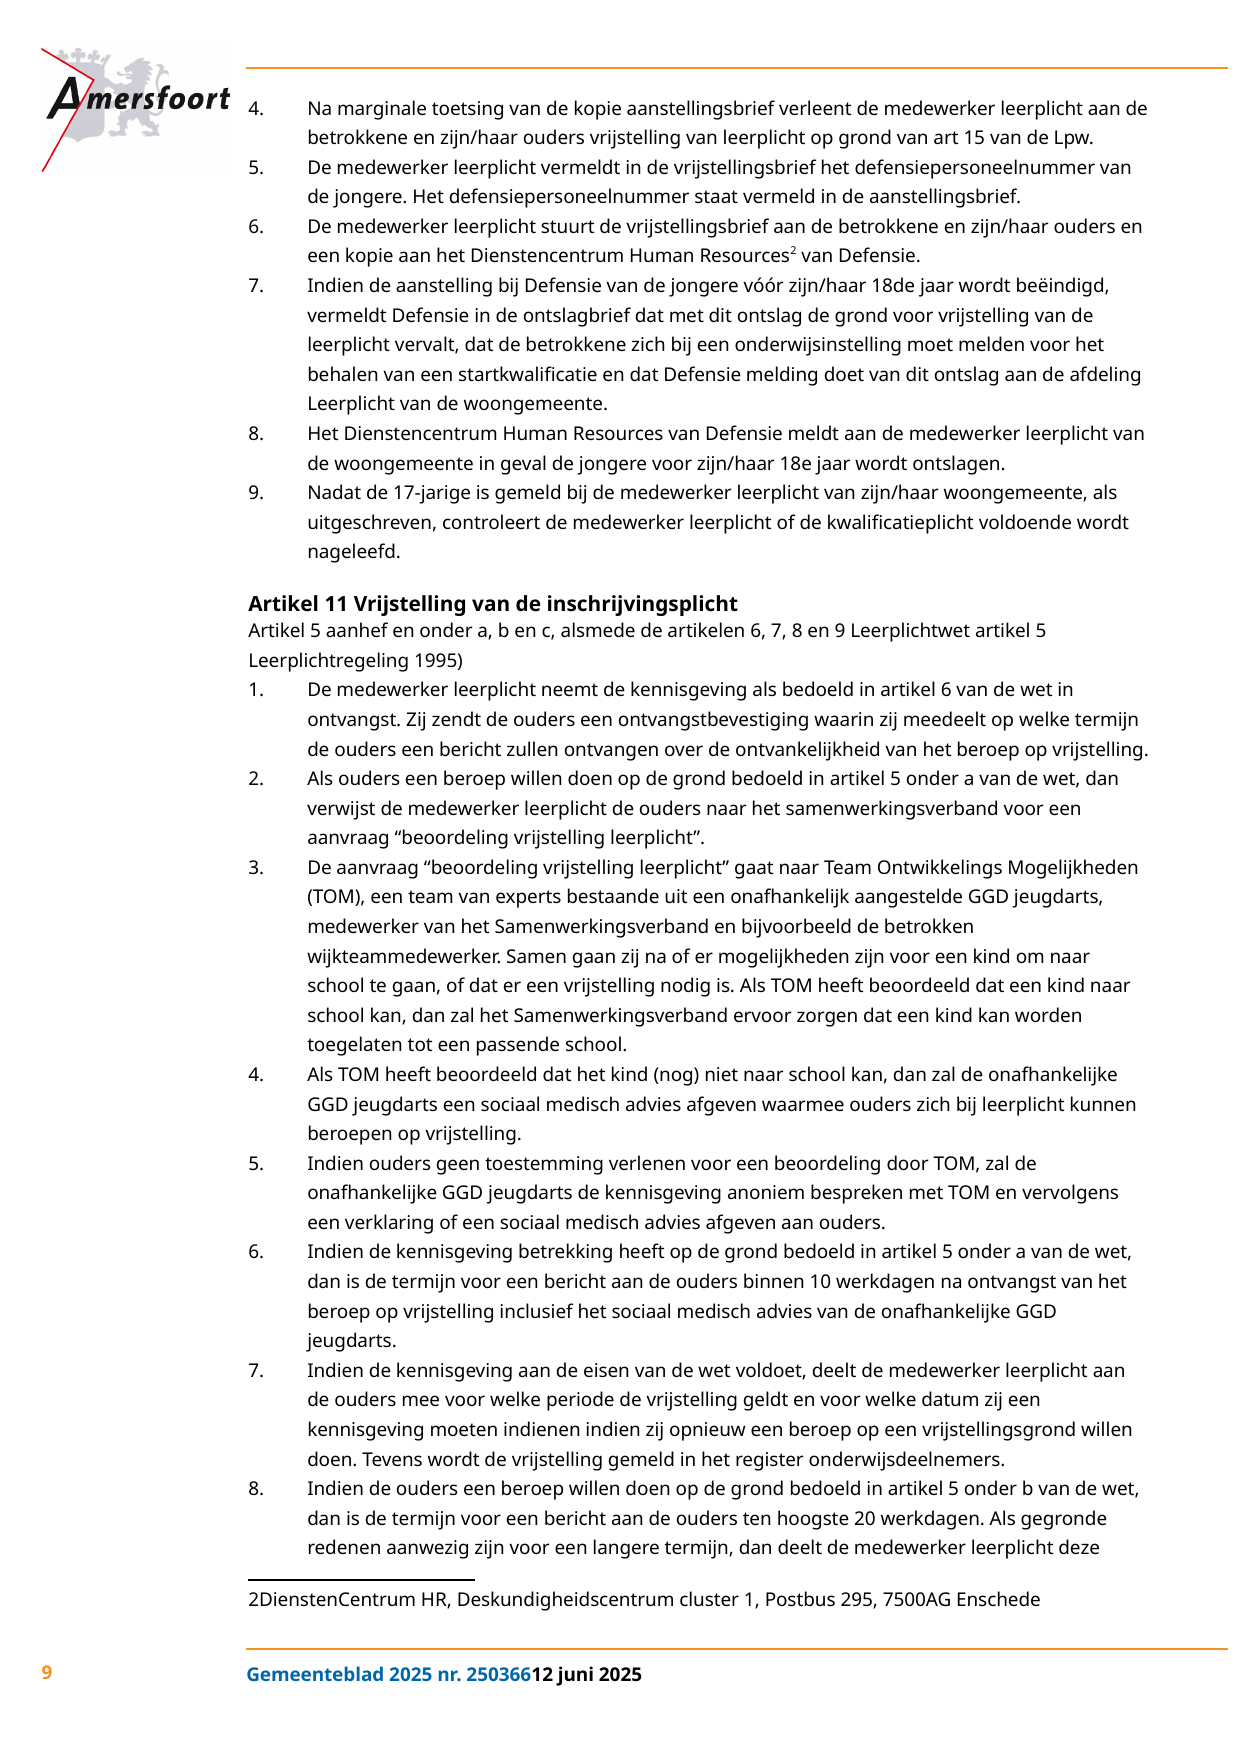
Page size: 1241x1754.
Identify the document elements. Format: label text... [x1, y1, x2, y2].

list Indien de kennisgeving aan de eisen van de wet voldoet, deelt de medewerker leerplicht aan de ouders mee voor welke periode de vrijstelling geldt en voor welke datum zij een kennisgeving moeten indienen indien zij opnieuw een beroep op een vrijstellingsgrond willen doen. Tevens wordt de vrijstelling gemeld in het register onderwijsdeelnemers. [248, 1357, 1152, 1471]
list Als TOM heeft beoordeeld dat het kind (nog) niet naar school kan, dan zal de onafhankelijke GGD jeugdarts een sociaal medisch advies afgeven waarmee ouders zich bij leerplicht kunnen beroepen op vrijstelling. [248, 1061, 1152, 1146]
list Indien de kennisgeving betrekking heeft op de grond bedoeld in artikel 5 onder a van de wet, dan is de termijn voor een bericht aan de ouders binnen 10 werkdagen na ontvangst van het beroep op vrijstelling inclusief het sociaal medisch advies van de onafhankelijke GGD jeugdarts. [248, 1239, 1152, 1353]
text Artikel 5 aanhef en onder a, b en c, alsmede de artikelen 6, 7, 8 en 9 Leerplichtwet artikel 5 Leerplichtregeling 1995) [248, 617, 1152, 673]
list De medewerker leerplicht stuurt de vrijstellingsbrief aan de betrokkene en zijn/haar ouders en een kopie aan het Dienstencentrum Human Resources van Defensie. [248, 213, 1152, 268]
text Artikel 11 Vrijstelling van de inschrijvingsplicht [248, 589, 1152, 617]
list Het Dienstencentrum Human Resources van Defensie meldt aan de medewerker leerplicht van de woongemeente in geval de jongere voor zijn/haar 18e jaar wordt ontslagen. [248, 420, 1152, 476]
list Nadat de 17-jarige is gemeld bij de medewerker leerplicht van zijn/haar woongemeente, als uitgeschreven, controleert de medewerker leerplicht of de kwalificatieplicht voldoende wordt nageleefd. [248, 479, 1152, 564]
list Als ouders een beroep willen doen op de grond bedoeld in artikel 5 onder a van de wet, dan verwijst de medewerker leerplicht de ouders naar het samenwerkingsverband voor een aanvraag “beoordeling vrijstelling leerplicht”. [248, 765, 1152, 850]
list De medewerker leerplicht vermeldt in de vrijstellingsbrief het defensiepersoneelnummer van de jongere. Het defensiepersoneelnummer staat vermeld in de aanstellingsbrief. [248, 154, 1152, 209]
list DienstenCentrum HR, Deskundigheidscentrum cluster 1, Postbus 295, 7500AG Enschede [248, 1586, 1152, 1612]
list Indien de ouders een beroep willen doen op de grond bedoeld in artikel 5 onder b van de wet, dan is de termijn voor een bericht aan de ouders ten hoogste 20 werkdagen. Als gegronde redenen aanwezig zijn voor een langere termijn, dan deelt de medewerker leerplicht deze [248, 1475, 1152, 1560]
list De aanvraag “beoordeling vrijstelling leerplicht” gaat naar Team Ontwikkelings Mogelijkheden (TOM), een team van experts bestaande uit een onafhankelijk aangestelde GGD jeugdarts, medewerker van het Samenwerkingsverband en bijvoorbeeld de betrokken wijkteammedewerker. Samen gaan zij na of er mogelijkheden zijn voor een kind om naar school te gaan, of dat er een vrijstelling nodig is. Als TOM heeft beoordeeld dat een kind naar school kan, dan zal het Samenwerkingsverband ervoor zorgen dat een kind kan worden toegelaten tot een passende school. [248, 854, 1152, 1057]
list Indien ouders geen toestemming verlenen voor een beoordeling door TOM, zal de onafhankelijke GGD jeugdarts de kennisgeving anoniem bespreken met TOM en vervolgens een verklaring of een sociaal medisch advies afgeven aan ouders. [248, 1150, 1152, 1235]
list De medewerker leerplicht neemt de kennisgeving als bedoeld in artikel 6 van de wet in ontvangst. Zij zendt de ouders een ontvangstbevestiging waarin zij meedeelt op welke termijn de ouders een bericht zullen ontvangen over de ontvankelijkheid van het beroep op vrijstelling. [248, 677, 1152, 761]
list Indien de aanstelling bij Defensie van de jongere vóór zijn/haar 18de jaar wordt beëindigd, vermeldt Defensie in de ontslagbrief dat met dit ontslag de grond voor vrijstelling van de leerplicht vervalt, dat de betrokkene zich bij een onderwijsinstelling moet melden voor het behalen van een startkwalificatie en dat Defensie melding doet van dit ontslag aan de afdeling Leerplicht van de woongemeente. [248, 272, 1152, 416]
list Na marginale toetsing van de kopie aanstellingsbrief verleent de medewerker leerplicht aan de betrokkene en zijn/haar ouders vrijstelling van leerplicht op grond van art 15 van de Lpw. [248, 95, 1152, 150]
picture [41, 47, 231, 172]
